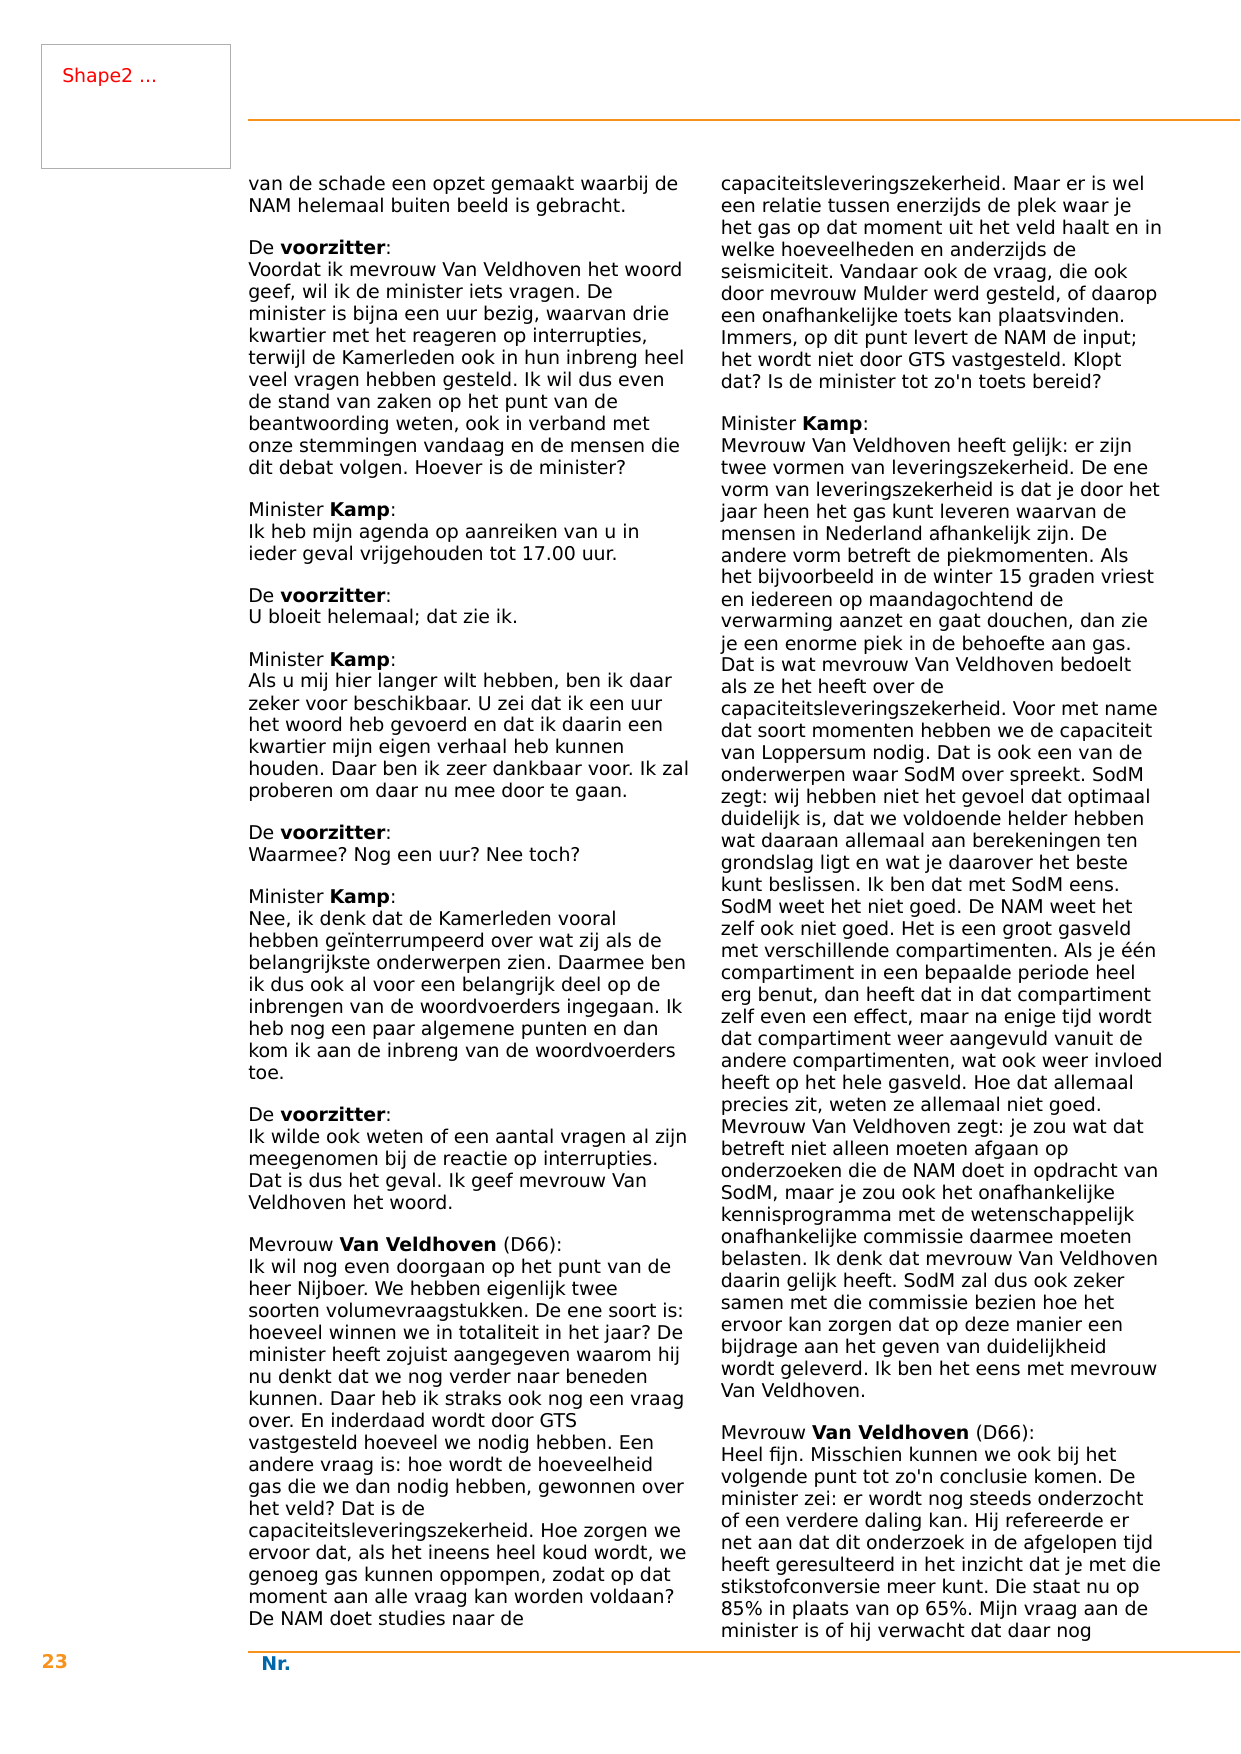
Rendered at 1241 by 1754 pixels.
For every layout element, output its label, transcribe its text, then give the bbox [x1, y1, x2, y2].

text De voorzitter: [248, 237, 691, 259]
text Voordat ik mevrouw Van Veldhoven het woord geef, wil ik de minister iets vragen. De minister is bijna een uur bezig, waarvan drie kwartier met het reageren op interrupties, terwijl de Kamerleden ook in hun inbreng heel veel vragen hebben gesteld. Ik wil dus even de stand van zaken op het punt van de beantwoording weten, ook in verband met onze stemmingen vandaag en de mensen die dit debat volgen. Hoever is de minister? [248, 259, 691, 478]
text Als u mij hier langer wilt hebben, ben ik daar zeker voor beschikbaar. U zei dat ik een uur het woord heb gevoerd en dat ik daarin een kwartier mijn eigen verhaal heb kunnen houden. Daar ben ik zeer dankbaar voor. Ik zal proberen om daar nu mee door te gaan. [248, 670, 691, 802]
text Minister Kamp: [248, 648, 691, 670]
text Mevrouw Van Veldhoven (D66): [721, 1422, 1163, 1444]
text Minister Kamp: [721, 413, 1163, 434]
text Nee, ik denk dat de Kamerleden vooral hebben geïnterrumpeerd over wat zij als de belangrijkste onderwerpen zien. Daarmee ben ik dus ook al voor een belangrijk deel op de inbrengen van de woordvoerders ingegaan. Ik heb nog een paar algemene punten en dan kom ik aan de inbreng van de woordvoerders toe. [248, 908, 691, 1084]
text U bloeit helemaal; dat zie ik. [248, 606, 691, 628]
text Heel fijn. Misschien kunnen we ook bij het volgende punt tot zo'n conclusie komen. De minister zei: er wordt nog steeds onderzocht of een verdere daling kan. Hij refereerde er net aan dat dit onderzoek in de afgelopen tijd heeft geresulteerd in het inzicht dat je met die stikstofconversie meer kunt. Die staat nu op 85% in plaats van op 65%. Mijn vraag aan de minister is of hij verwacht dat daar nog [721, 1444, 1163, 1641]
text Mevrouw Van Veldhoven (D66): [248, 1234, 691, 1256]
text Waarmee? Nog een uur? Nee toch? [248, 844, 691, 866]
text Mevrouw Van Veldhoven heeft gelijk: er zijn twee vormen van leveringszekerheid. De ene vorm van leveringszekerheid is dat je door het jaar heen het gas kunt leveren waarvan de mensen in Nederland afhankelijk zijn. De andere vorm betreft de piekmomenten. Als het bijvoorbeeld in de winter 15 graden vriest en iedereen op maandagochtend de verwarming aanzet en gaat douchen, dan zie je een enorme piek in de behoefte aan gas. Dat is wat mevrouw Van Veldhoven bedoelt als ze het heeft over de capaciteitsleveringszekerheid. Voor met name dat soort momenten hebben we de capaciteit van Loppersum nodig. Dat is ook een van de onderwerpen waar SodM over spreekt. SodM zegt: wij hebben niet het gevoel dat optimaal duidelijk is, dat we voldoende helder hebben wat daaraan allemaal aan berekeningen ten grondslag ligt en wat je daarover het beste kunt beslissen. Ik ben dat met SodM eens. SodM weet het niet goed. De NAM weet het zelf ook niet goed. Het is een groot gasveld met verschillende compartimenten. Als je één compartiment in een bepaalde periode heel erg benut, dan heeft dat in dat compartiment zelf even een effect, maar na enige tijd wordt dat compartiment weer aangevuld vanuit de andere compartimenten, wat ook weer invloed heeft op het hele gasveld. Hoe dat allemaal precies zit, weten ze allemaal niet goed. Mevrouw Van Veldhoven zegt: je zou wat dat betreft niet alleen moeten afgaan op onderzoeken die de NAM doet in opdracht van SodM, maar je zou ook het onafhankelijke kennisprogramma met de wetenschappelijk onafhankelijke commissie daarmee moeten belasten. Ik denk dat mevrouw Van Veldhoven daarin gelijk heeft. SodM zal dus ook zeker samen met die commissie bezien hoe het ervoor kan zorgen dat op deze manier een bijdrage aan het geven van duidelijkheid wordt geleverd. Ik ben het eens met mevrouw Van Veldhoven. [721, 434, 1163, 1402]
text Minister Kamp: [248, 498, 691, 521]
text capaciteitsleveringszekerheid. Maar er is wel een relatie tussen enerzijds de plek waar je het gas op dat moment uit het veld haalt en in welke hoeveelheden en anderzijds de seismiciteit. Vandaar ook de vraag, die ook door mevrouw Mulder werd gesteld, of daarop een onafhankelijke toets kan plaatsvinden. Immers, op dit punt levert de NAM de input; het wordt niet door GTS vastgesteld. Klopt dat? Is de minister tot zo'n toets bereid? [721, 173, 1163, 393]
text Ik heb mijn agenda op aanreiken van u in ieder geval vrijgehouden tot 17.00 uur. [248, 521, 691, 564]
text Ik wilde ook weten of een aantal vragen al zijn meegenomen bij de reactie op interrupties. Dat is dus het geval. Ik geef mevrouw Van Veldhoven het woord. [248, 1126, 691, 1214]
text De voorzitter: [248, 1104, 691, 1126]
text Ik wil nog even doorgaan op het punt van de heer Nijboer. We hebben eigenlijk twee soorten volumevraagstukken. De ene soort is: hoeveel winnen we in totaliteit in het jaar? De minister heeft zojuist aangegeven waarom hij nu denkt dat we nog verder naar beneden kunnen. Daar heb ik straks ook nog een vraag over. En inderdaad wordt door GTS vastgesteld hoeveel we nodig hebben. Een andere vraag is: hoe wordt de hoeveelheid gas die we dan nodig hebben, gewonnen over het veld? Dat is de capaciteitsleveringszekerheid. Hoe zorgen we ervoor dat, als het ineens heel koud wordt, we genoeg gas kunnen oppompen, zodat op dat moment aan alle vraag kan worden voldaan? De NAM doet studies naar de [248, 1256, 691, 1629]
text De voorzitter: [248, 584, 691, 606]
text De voorzitter: [248, 822, 691, 844]
text Minister Kamp: [248, 886, 691, 908]
text van de schade een opzet gemaakt waarbij de NAM helemaal buiten beeld is gebracht. [248, 173, 691, 217]
